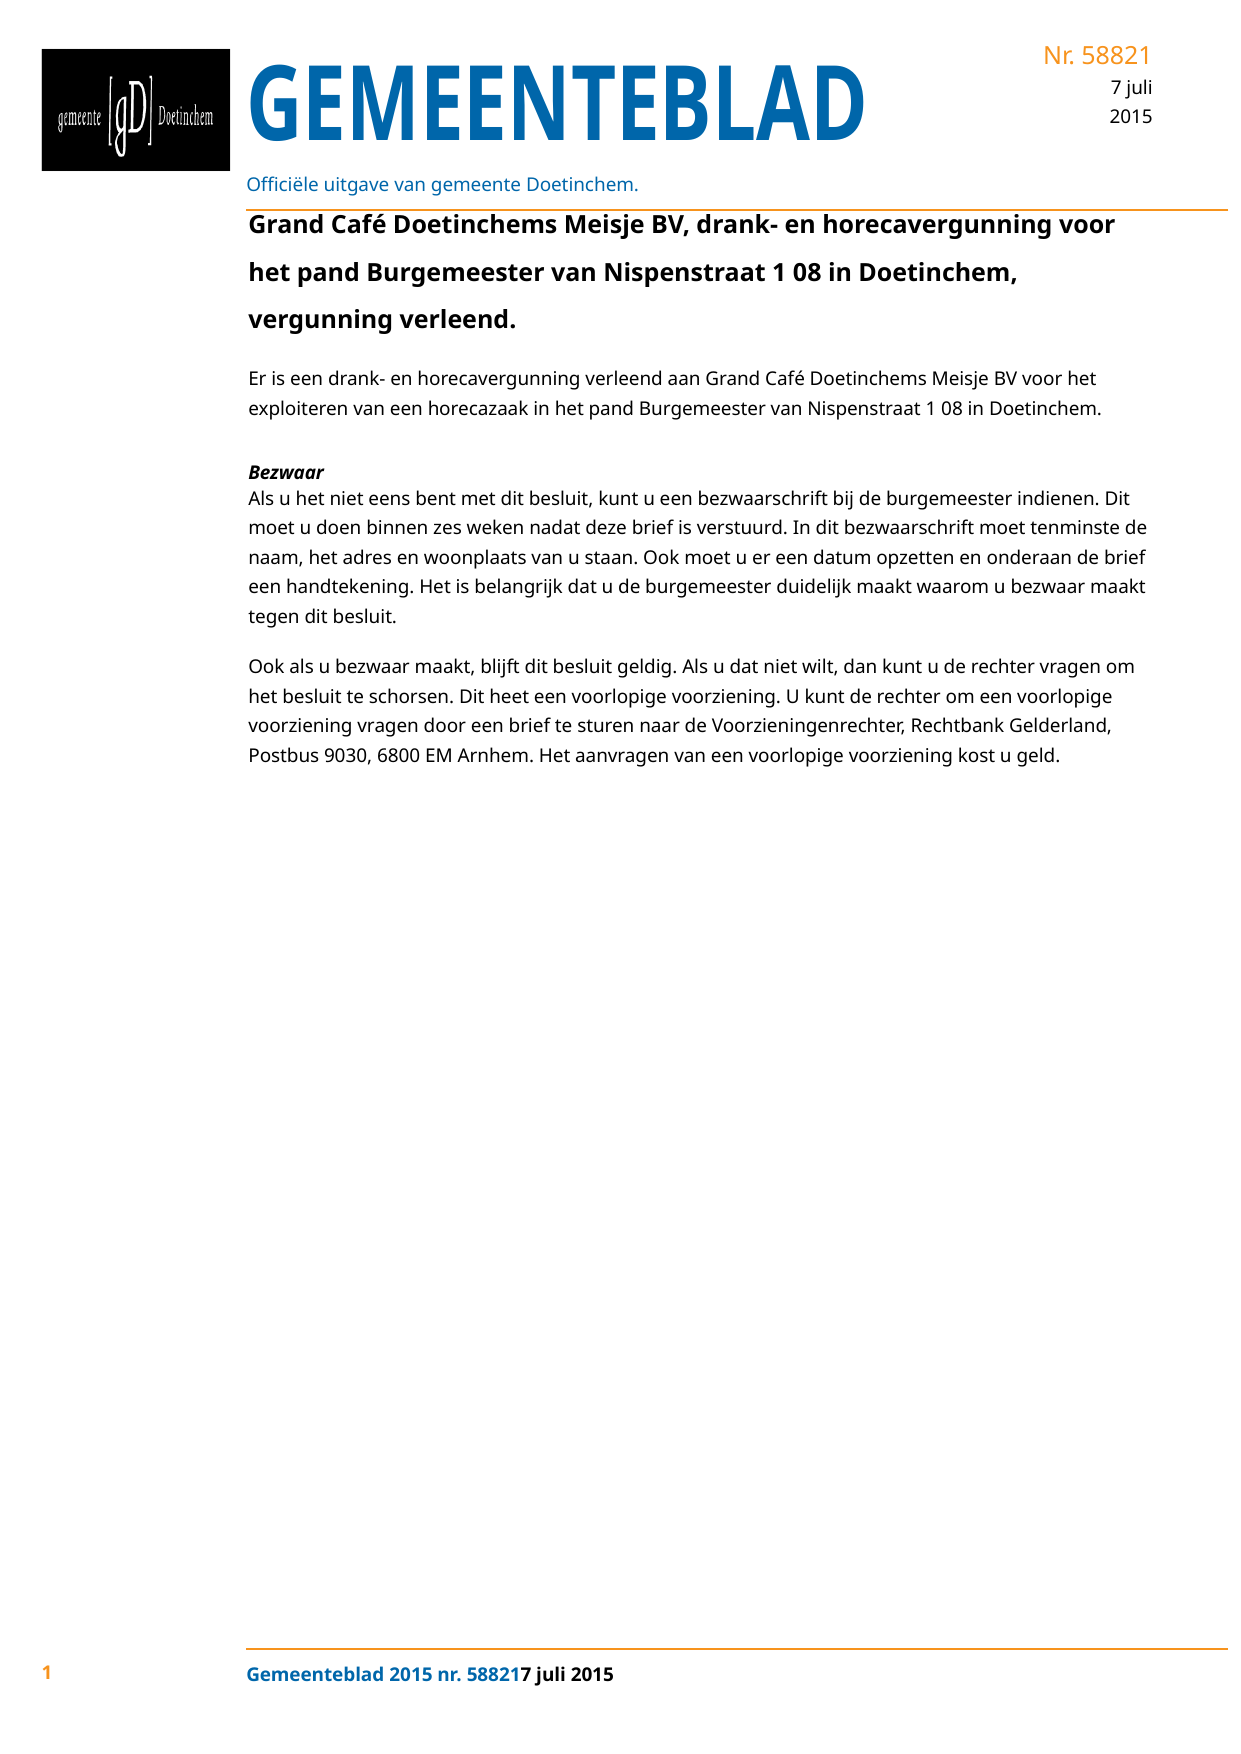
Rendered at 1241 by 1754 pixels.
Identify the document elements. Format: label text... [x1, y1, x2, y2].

text Ook als u bezwaar maakt, blijft dit besluit geldig. Als u dat niet wilt, dan kunt u de rechter vragen om het besluit te schorsen. Dit heet een voorlopige voorziening. U kunt de rechter om een voorlopige voorziening vragen door een brief te sturen naar de Voorzieningenrechter, Rechtbank Gelderland, Postbus 9030, 6800 EM Arnhem. Het aanvragen van een voorlopige voorziening kost u geld. [248, 653, 1152, 768]
text Grand Café Doetinchems Meisje BV, drank- en horecavergunning voor het pand Burgemeester van Nispenstraat 1 08 in Doetinchem, vergunning verleend. [248, 211, 1152, 336]
text Als u het niet eens bent met dit besluit, kunt u een bezwaarschrift bij de burgemeester indienen. Dit moet u doen binnen zes weken nadat deze brief is verstuurd. In dit bezwaarschrift moet tenminste de naam, het adres en woonplaats van u staan. Ook moet u er een datum opzetten en onderaan de brief een handtekening. Het is belangrijk dat u de burgemeester duidelijk maakt waarom u bezwaar maakt tegen dit besluit. [248, 485, 1152, 629]
picture [41, 47, 231, 172]
text Bezwaar [248, 459, 1152, 485]
text Er is een drank- en horecavergunning verleend aan Grand Café Doetinchems Meisje BV voor het exploiteren van een horecazaak in het pand Burgemeester van Nispenstraat 1 08 in Doetinchem. [248, 366, 1152, 421]
